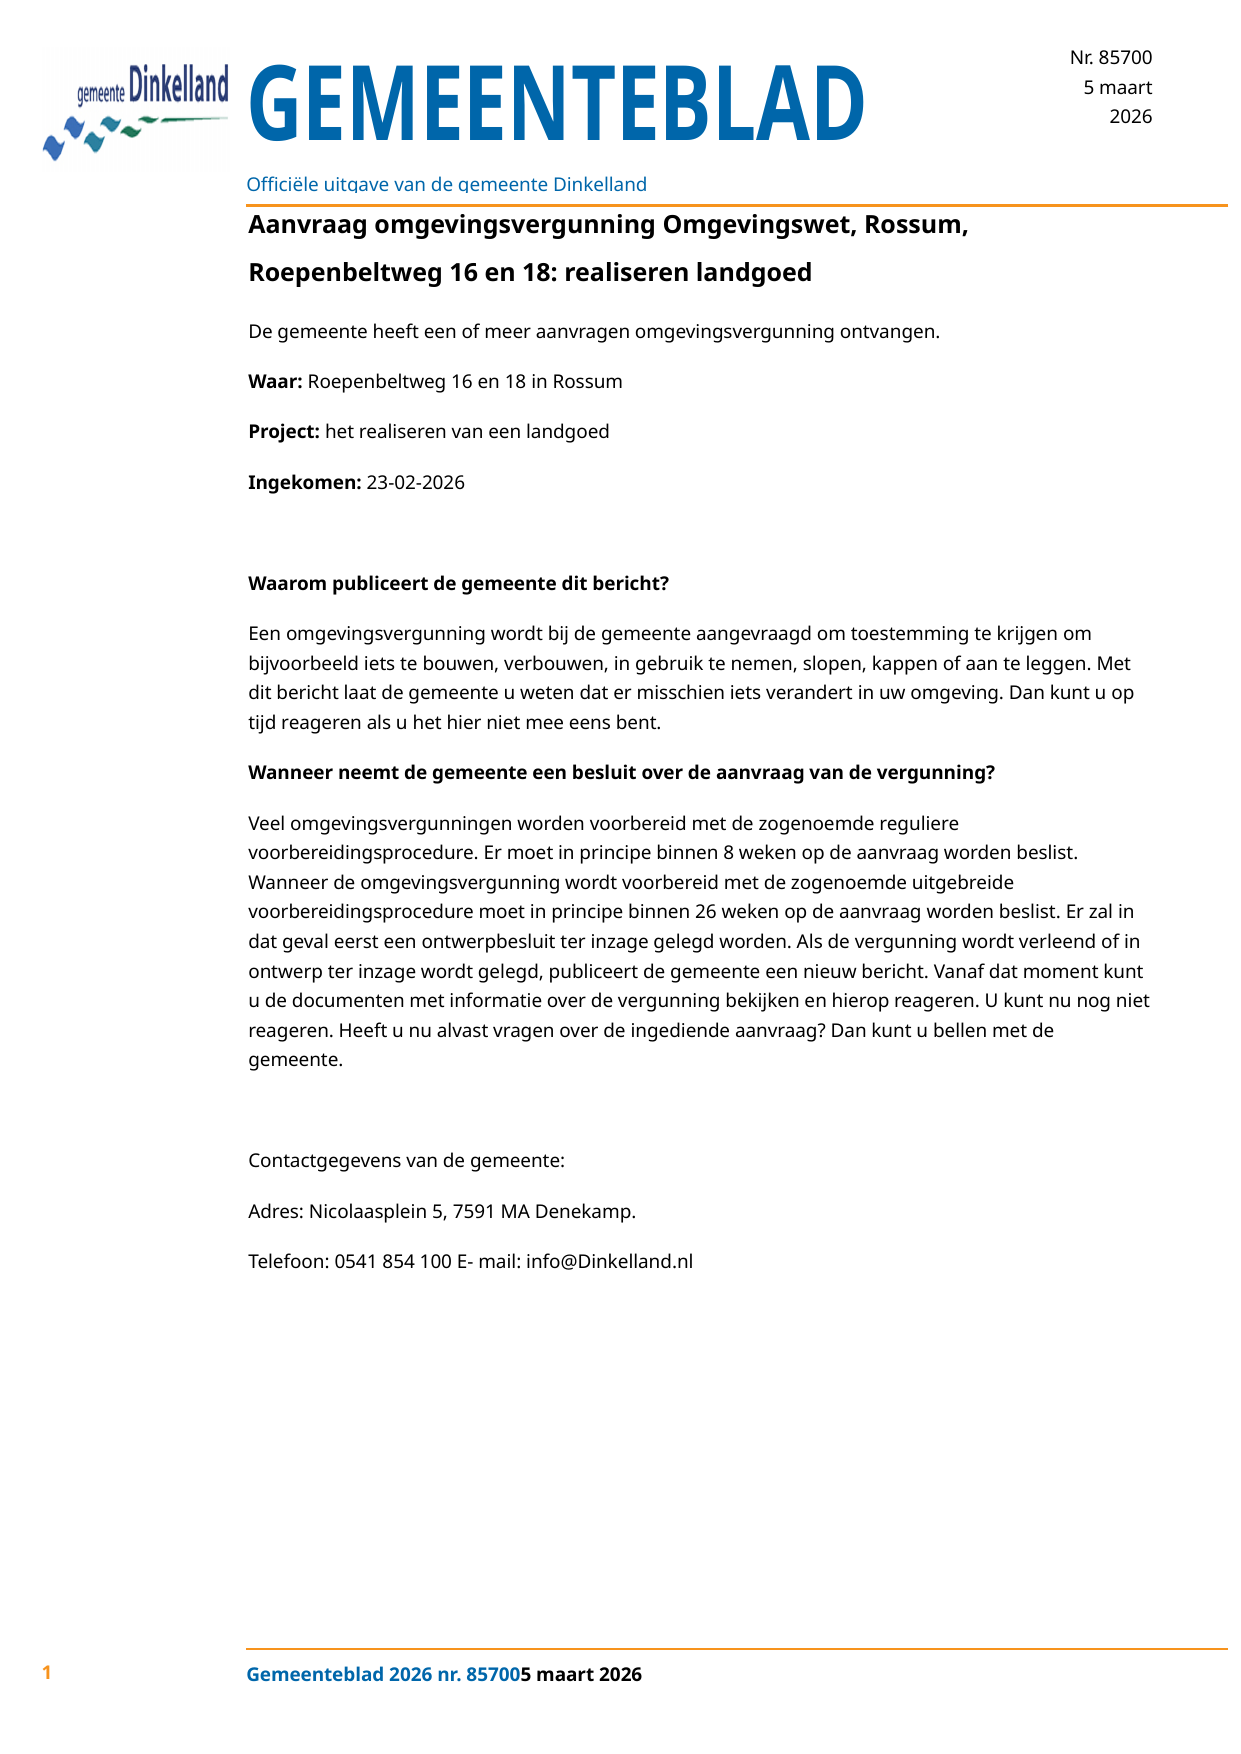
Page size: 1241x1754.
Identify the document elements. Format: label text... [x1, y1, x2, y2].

text Contactgegevens van de gemeente: [248, 1147, 1152, 1173]
text Een omgevingsvergunning wordt bij de gemeente aangevraagd om toestemming te krijgen om bijvoorbeeld iets te bouwen, verbouwen, in gebruik te nemen, slopen, kappen of aan te leggen. Met dit bericht laat de gemeente u weten dat er misschien iets verandert in uw omgeving. Dan kunt u op tijd reageren als u het hier niet mee eens bent. [248, 620, 1152, 735]
text Ingekomen: 23-02-2026 [248, 469, 1152, 495]
text Aanvraag omgevingsvergunning Omgevingswet, Rossum, Roepenbeltweg 16 en 18: realiseren landgoed [248, 207, 1152, 288]
text Veel omgevingsvergunningen worden voorbereid met de zogenoemde reguliere voorbereidingsprocedure. Er moet in principe binnen 8 weken op de aanvraag worden beslist. Wanneer de omgevingsvergunning wordt voorbereid met de zogenoemde uitgebreide voorbereidingsprocedure moet in principe binnen 26 weken op de aanvraag worden beslist. Er zal in dat geval eerst een ontwerpbesluit ter inzage gelegd worden. Als de vergunning wordt verleend of in ontwerp ter inzage wordt gelegd, publiceert de gemeente een nieuw bericht. Vanaf dat moment kunt u de documenten met informatie over de vergunning bekijken en hierop reageren. U kunt nu nog niet reageren. Heeft u nu alvast vragen over de ingediende aanvraag? Dan kunt u bellen met de gemeente. [248, 810, 1152, 1072]
text Waar: Roepenbeltweg 16 en 18 in Rossum [248, 368, 1152, 394]
text Waarom publiceert de gemeente dit bericht? [248, 570, 1152, 596]
text Wanneer neemt de gemeente een besluit over de aanvraag van de vergunning? [248, 759, 1152, 785]
picture [41, 47, 231, 172]
text Telefoon: 0541 854 100 E- mail: info@Dinkelland.nl [248, 1248, 1152, 1274]
text De gemeente heeft een of meer aanvragen omgevingsvergunning ontvangen. [248, 318, 1152, 344]
text Adres: Nicolaasplein 5, 7591 MA Denekamp. [248, 1198, 1152, 1224]
text Project: het realiseren van een landgoed [248, 419, 1152, 444]
